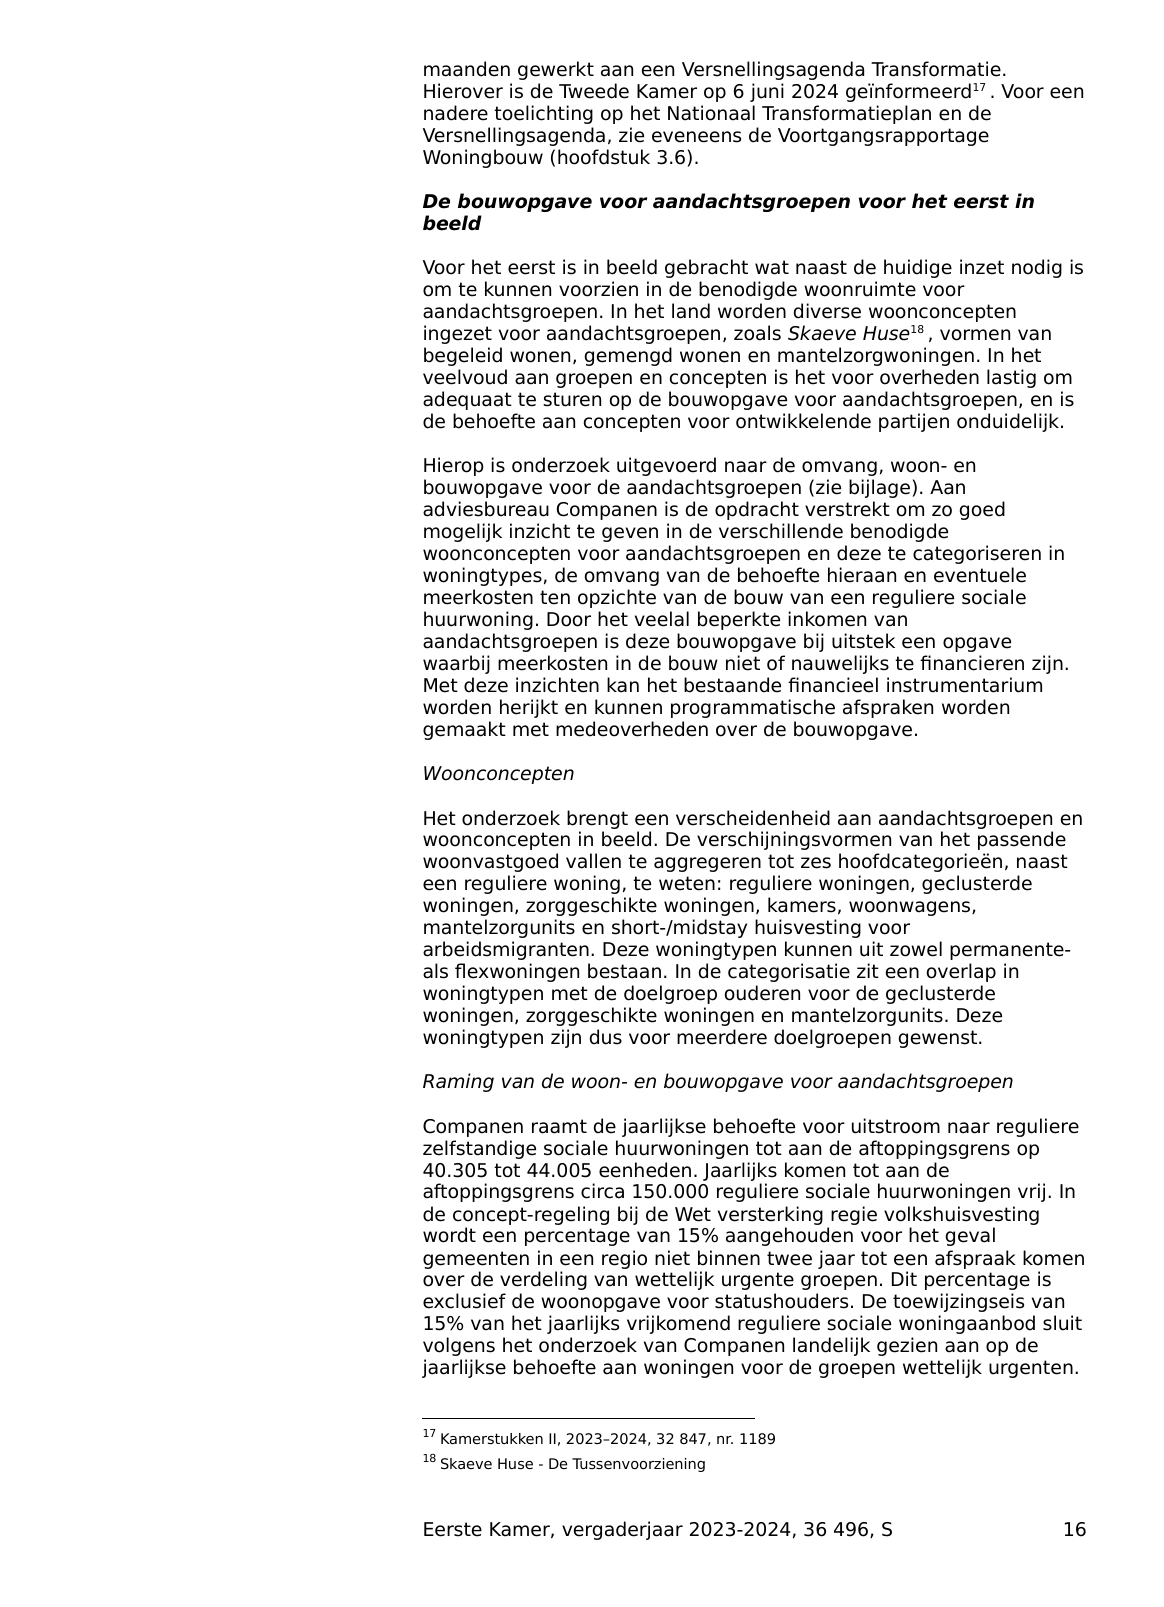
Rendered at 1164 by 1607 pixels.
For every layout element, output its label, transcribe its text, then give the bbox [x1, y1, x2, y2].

text Companen raamt de jaarlijkse behoefte voor uitstroom naar reguliere zelfstandige sociale huurwoningen tot aan de aftoppingsgrens op 40.305 tot 44.005 eenheden. Jaarlijks komen tot aan de aftoppingsgrens circa 150.000 reguliere sociale huurwoningen vrij. In de concept-regeling bij de Wet versterking regie volkshuisvesting wordt een percentage van 15% aangehouden voor het geval gemeenten in een regio niet binnen twee jaar tot een afspraak komen over de verdeling van wettelijk urgente groepen. Dit percentage is exclusief de woonopgave voor statushouders. De toewijzingseis van 15% van het jaarlijks vrijkomend reguliere sociale woningaanbod sluit volgens het onderzoek van Companen landelijk gezien aan op de jaarlijkse behoefte aan woningen voor de groepen wettelijk urgenten. [422, 1116, 1087, 1379]
text Het onderzoek brengt een verscheidenheid aan aandachtsgroepen en woonconcepten in beeld. De verschijningsvormen van het passende woonvastgoed vallen te aggregeren tot zes hoofdcategorieën, naast een reguliere woning, te weten: reguliere woningen, geclusterde woningen, zorggeschikte woningen, kamers, woonwagens, mantelzorgunits en short-/midstay huisvesting voor arbeidsmigranten. Deze woningtypen kunnen uit zowel permanente- als flexwoningen bestaan. In de categorisatie zit een overlap in woningtypen met de doelgroep ouderen voor de geclusterde woningen, zorggeschikte woningen en mantelzorgunits. Deze woningtypen zijn dus voor meerdere doelgroepen gewenst. [422, 807, 1087, 1049]
text Skaeve Huse - De Tussenvoorziening [422, 1452, 1087, 1474]
text maanden gewerkt aan een Versnellingsagenda Transformatie. Hierover is de Tweede Kamer op 6 juni 2024 geïnformeerd. Voor een nadere toelichting op het Nationaal Transformatieplan en de Versnellingsagenda, zie eveneens de Voortgangsrapportage Woningbouw (hoofdstuk 3.6). [422, 59, 1087, 169]
text Voor het eerst is in beeld gebracht wat naast de huidige inzet nodig is om te kunnen voorzien in de benodigde woonruimte voor aandachtsgroepen. In het land worden diverse woonconcepten ingezet voor aandachtsgroepen, zoals Skaeve Huse, vormen van begeleid wonen, gemengd wonen en mantelzorgwoningen. In het veelvoud aan groepen en concepten is het voor overheden lastig om adequaat te sturen op de bouwopgave voor aandachtsgroepen, en is de behoefte aan concepten voor ontwikkelende partijen onduidelijk. [422, 257, 1087, 433]
subtitle De bouwopgave voor aandachtsgroepen voor het eerst in beeld [422, 191, 1087, 235]
text Hierop is onderzoek uitgevoerd naar de omvang, woon- en bouwopgave voor de aandachtsgroepen (zie bijlage). Aan adviesbureau Companen is de opdracht verstrekt om zo goed mogelijk inzicht te geven in de verschillende benodigde woonconcepten voor aandachtsgroepen en deze te categoriseren in woningtypes, de omvang van de behoefte hieraan en eventuele meerkosten ten opzichte van de bouw van een reguliere sociale huurwoning. Door het veelal beperkte inkomen van aandachtsgroepen is deze bouwopgave bij uitstek een opgave waarbij meerkosten in de bouw niet of nauwelijks te financieren zijn. Met deze inzichten kan het bestaande financieel instrumentarium worden herijkt en kunnen programmatische afspraken worden gemaakt met medeoverheden over de bouwopgave. [422, 455, 1087, 741]
text Kamerstukken II, 2023–2024, 32 847, nr. 1189 [422, 1427, 1087, 1449]
subtitle Raming van de woon- en bouwopgave voor aandachtsgroepen [422, 1071, 1087, 1093]
subtitle Woonconcepten [422, 763, 1087, 785]
